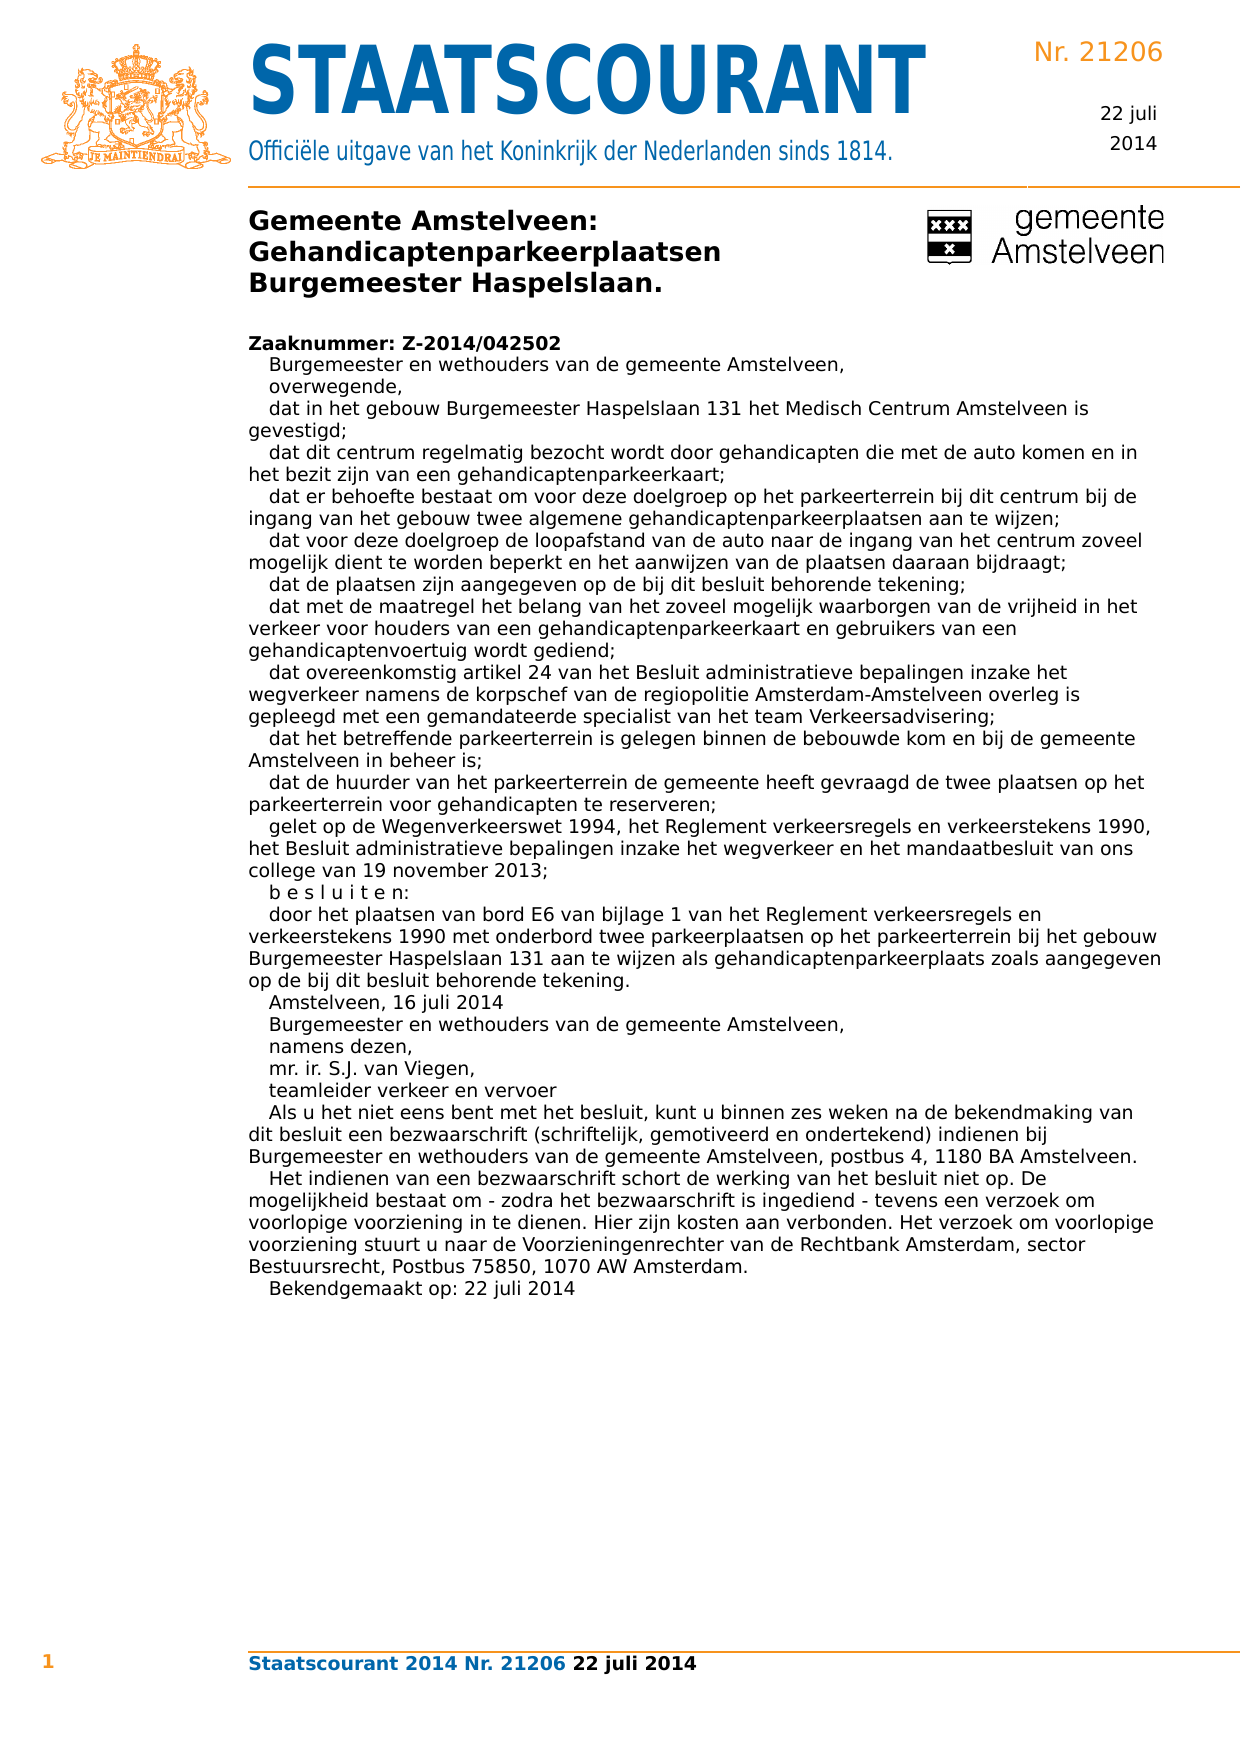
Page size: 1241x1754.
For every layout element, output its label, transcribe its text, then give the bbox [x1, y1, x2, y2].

text dat met de maatregel het belang van het zoveel mogelijk waarborgen van de vrijheid in het verkeer voor houders van een gehandicaptenparkeerkaart en gebruikers van een gehandicaptenvoertuig wordt gediend; [248, 596, 1163, 662]
text b e s l u i t e n: [248, 882, 1163, 904]
text overwegende, [248, 376, 1163, 398]
text dat de huurder van het parkeerterrein de gemeente heeft gevraagd de twee plaatsen op het parkeerterrein voor gehandicapten te reserveren; [248, 772, 1163, 816]
text dat in het gebouw Burgemeester Haspelslaan 131 het Medisch Centrum Amstelveen is gevestigd; [248, 398, 1163, 442]
text dat dit centrum regelmatig bezocht wordt door gehandicapten die met de auto komen en in het bezit zijn van een gehandicaptenparkeerkaart; [248, 442, 1163, 486]
text mr. ir. S.J. van Viegen, [248, 1058, 1163, 1080]
text dat overeenkomstig artikel 24 van het Besluit administratieve bepalingen inzake het wegverkeer namens de korpschef van de regiopolitie Amsterdam-Amstelveen overleg is gepleegd met een gemandateerde specialist van het team Verkeersadvisering; [248, 662, 1163, 728]
text Amstelveen, 16 juli 2014 [248, 992, 1163, 1014]
text namens dezen, [248, 1036, 1163, 1058]
picture [927, 205, 1164, 265]
text Burgemeester en wethouders van de gemeente Amstelveen, [248, 354, 1163, 376]
text teamleider verkeer en vervoer [248, 1080, 1163, 1102]
text door het plaatsen van bord E6 van bijlage 1 van het Reglement verkeersregels en verkeerstekens 1990 met onderbord twee parkeerplaatsen op het parkeerterrein bij het gebouw Burgemeester Haspelslaan 131 aan te wijzen als gehandicaptenparkeerplaats zoals aangegeven op de bij dit besluit behorende tekening. [248, 904, 1163, 992]
text gelet op de Wegenverkeerswet 1994, het Reglement verkeersregels en verkeerstekens 1990, het Besluit administratieve bepalingen inzake het wegverkeer en het mandaatbesluit van ons college van 19 november 2013; [248, 816, 1163, 882]
text Het indienen van een bezwaarschrift schort de werking van het besluit niet op. De mogelijkheid bestaat om - zodra het bezwaarschrift is ingediend - tevens een verzoek om voorlopige voorziening in te dienen. Hier zijn kosten aan verbonden. Het verzoek om voorlopige voorziening stuurt u naar de Voorzieningenrechter van de Rechtbank Amsterdam, sector Bestuursrecht, Postbus 75850, 1070 AW Amsterdam. [248, 1168, 1163, 1277]
text Bekendgemaakt op: 22 juli 2014 [248, 1277, 1163, 1299]
text Burgemeester en wethouders van de gemeente Amstelveen, [248, 1014, 1163, 1036]
text Als u het niet eens bent met het besluit, kunt u binnen zes weken na de bekendmaking van dit besluit een bezwaarschrift (schriftelijk, gemotiveerd en ondertekend) indienen bij Burgemeester en wethouders van de gemeente Amstelveen, postbus 4, 1180 BA Amstelveen. [248, 1102, 1163, 1168]
text dat het betreffende parkeerterrein is gelegen binnen de bebouwde kom en bij de gemeente Amstelveen in beheer is; [248, 728, 1163, 772]
text dat de plaatsen zijn aangegeven op de bij dit besluit behorende tekening; [248, 574, 1163, 596]
text dat voor deze doelgroep de loopafstand van de auto naar de ingang van het centrum zoveel mogelijk dient te worden beperkt en het aanwijzen van de plaatsen daaraan bijdraagt; [248, 530, 1163, 574]
subtitle Gemeente Amstelveen: Gehandicaptenparkeerplaatsen Burgemeester Haspelslaan. [248, 206, 1163, 299]
text dat er behoefte bestaat om voor deze doelgroep op het parkeerterrein bij dit centrum bij de ingang van het gebouw twee algemene gehandicaptenparkeerplaatsen aan te wijzen; [248, 486, 1163, 530]
picture [41, 44, 231, 169]
text Zaaknummer: Z-2014/042502 [248, 332, 1163, 354]
